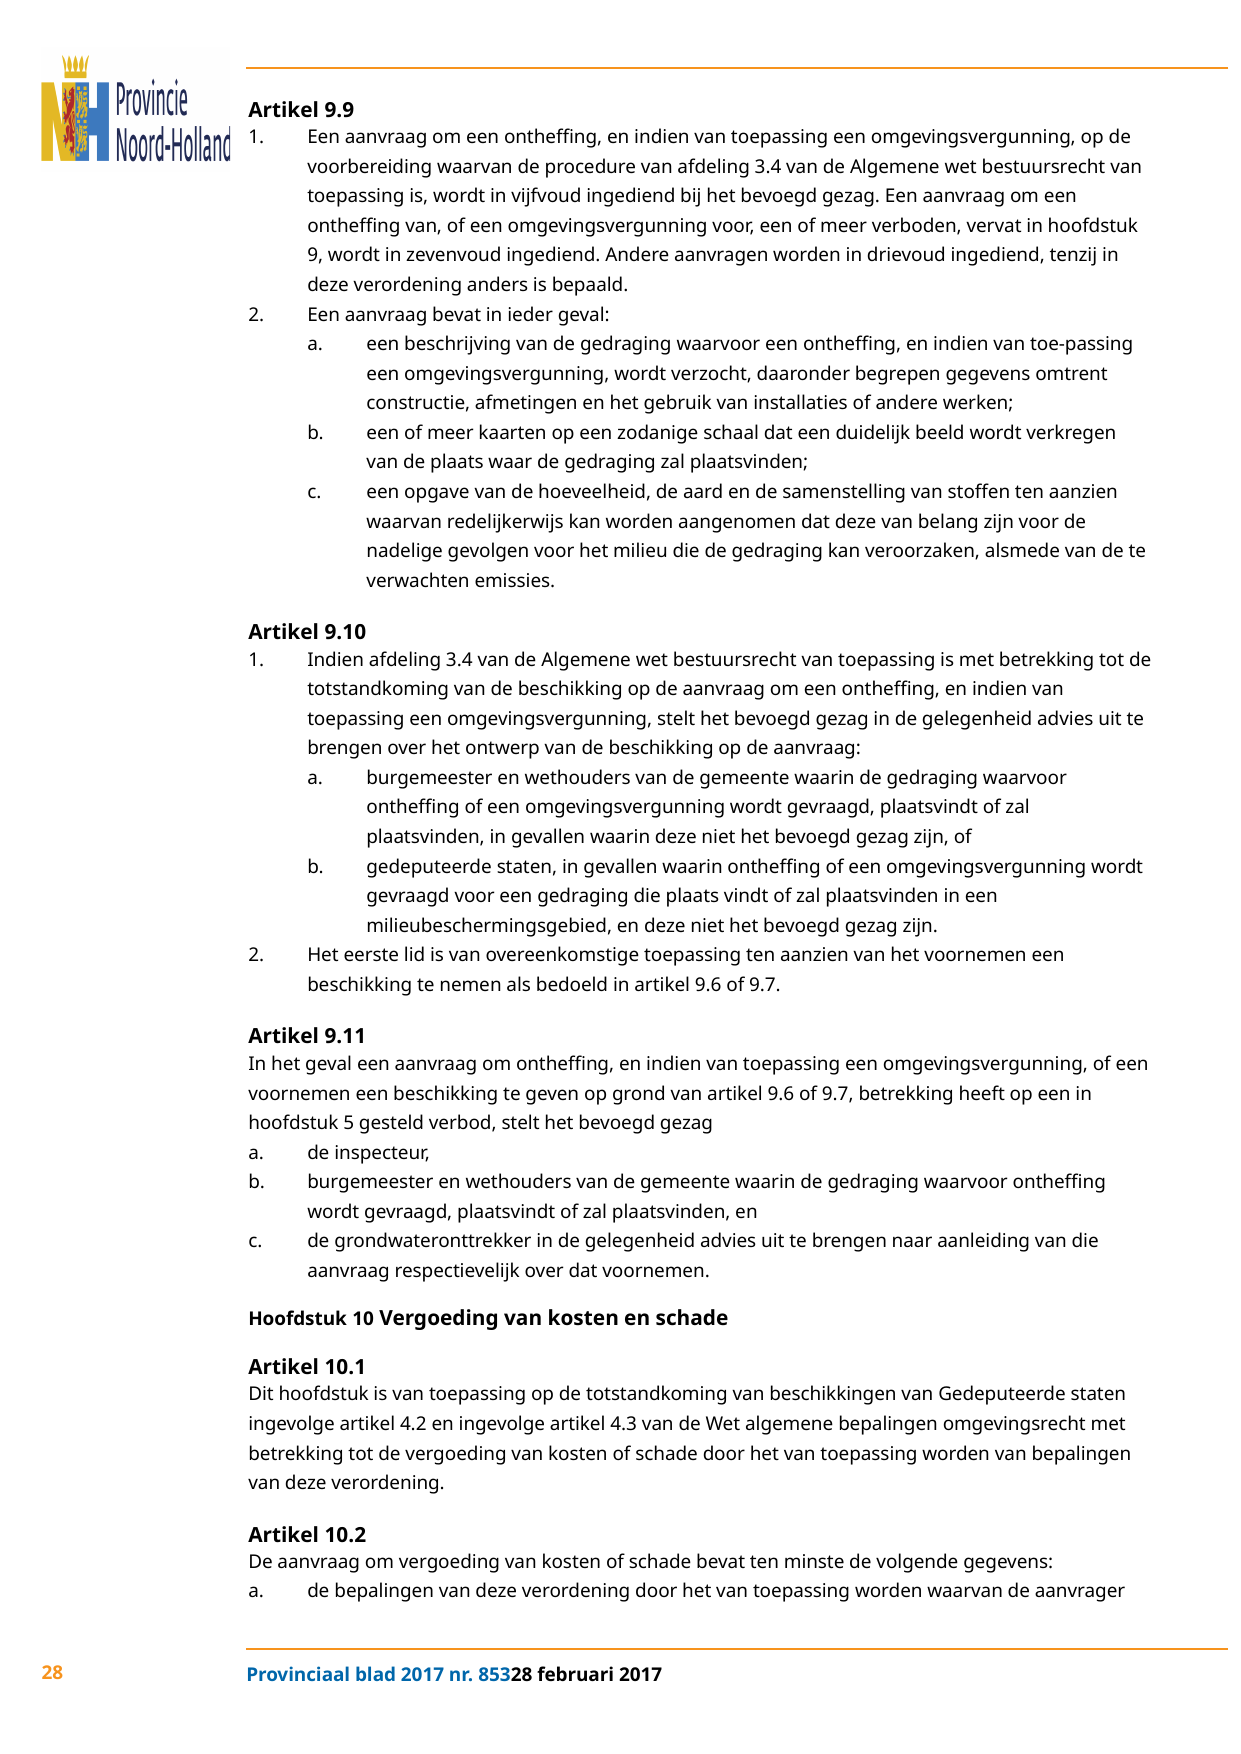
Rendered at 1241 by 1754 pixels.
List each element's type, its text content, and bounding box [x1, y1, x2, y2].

list de inspecteur, [248, 1139, 1152, 1164]
list Een aanvraag om een ontheffing, en indien van toepassing een omgevingsvergunning, op de voorbereiding waarvan de procedure van afdeling 3.4 van de Algemene wet bestuursrecht van toepassing is, wordt in vijfvoud ingediend bij het bevoegd gezag. Een aanvraag om een ontheffing van, of een omgevingsvergunning voor, een of meer verboden, vervat in hoofdstuk 9, wordt in zevenvoud ingediend. Andere aanvragen worden in drievoud ingediend, tenzij in deze verordening anders is bepaald. [248, 123, 1152, 297]
list Het eerste lid is van overeenkomstige toepassing ten aanzien van het voornemen een beschikking te nemen als bedoeld in artikel 9.6 of 9.7. [248, 942, 1152, 997]
text Dit hoofdstuk is van toepassing op de totstandkoming van beschikkingen van Gedeputeerde staten ingevolge artikel 4.2 en ingevolge artikel 4.3 van de Wet algemene bepalingen omgevingsrecht met betrekking tot de vergoeding van kosten of schade door het van toepassing worden van bepalingen van deze verordening. [248, 1381, 1152, 1495]
list een opgave van de hoeveelheid, de aard en de samenstelling van stoffen ten aanzien waarvan redelijkerwijs kan worden aangenomen dat deze van belang zijn voor de nadelige gevolgen voor het milieu die de gedraging kan veroorzaken, alsmede van de te verwachten emissies. [307, 478, 1152, 593]
list de bepalingen van deze verordening door het van toepassing worden waarvan de aanvrager [248, 1578, 1152, 1603]
text In het geval een aanvraag om ontheffing, en indien van toepassing een omgevingsvergunning, of een voornemen een beschikking te geven op grond van artikel 9.6 of 9.7, betrekking heeft op een in hoofdstuk 5 gesteld verbod, stelt het bevoegd gezag [248, 1050, 1152, 1135]
list de grondwateronttrekker in de gelegenheid advies uit te brengen naar aanleiding van die aanvraag respectievelijk over dat voornemen. [248, 1228, 1152, 1283]
text Artikel 10.2 [248, 1520, 1152, 1548]
list een of meer kaarten op een zodanige schaal dat een duidelijk beeld wordt verkregen van de plaats waar de gedraging zal plaatsvinden; [307, 419, 1152, 474]
list Een aanvraag bevat in ieder geval: [248, 301, 1152, 326]
text Artikel 10.1 [248, 1352, 1152, 1381]
list Indien afdeling 3.4 van de Algemene wet bestuursrecht van toepassing is met betrekking tot de totstandkoming van de beschikking op de aanvraag om een ontheffing, en indien van toepassing een omgevingsvergunning, stelt het bevoegd gezag in de gelegenheid advies uit te brengen over het ontwerp van de beschikking op de aanvraag: [248, 646, 1152, 760]
text Artikel 9.9 [248, 95, 1152, 123]
list een beschrijving van de gedraging waarvoor een ontheffing, en indien van toe-passing een omgevingsvergunning, wordt verzocht, daaronder begrepen gegevens omtrent constructie, afmetingen en het gebruik van installaties of andere werken; [307, 330, 1152, 415]
picture [41, 47, 231, 172]
list gedeputeerde staten, in gevallen waarin ontheffing of een omgevingsvergunning wordt gevraagd voor een gedraging die plaats vindt of zal plaatsvinden in een milieubeschermingsgebied, en deze niet het bevoegd gezag zijn. [307, 853, 1152, 938]
list burgemeester en wethouders van de gemeente waarin de gedraging waarvoor ontheffing of een omgevingsvergunning wordt gevraagd, plaatsvindt of zal plaatsvinden, in gevallen waarin deze niet het bevoegd gezag zijn, of [307, 764, 1152, 849]
text De aanvraag om vergoeding van kosten of schade bevat ten minste de volgende gegevens: [248, 1548, 1152, 1574]
text Artikel 9.10 [248, 617, 1152, 646]
text Hoofdstuk 10 Vergoeding van kosten en schade [248, 1303, 1152, 1331]
list burgemeester en wethouders van de gemeente waarin de gedraging waarvoor ontheffing wordt gevraagd, plaatsvindt of zal plaatsvinden, en [248, 1168, 1152, 1224]
text Artikel 9.11 [248, 1022, 1152, 1050]
